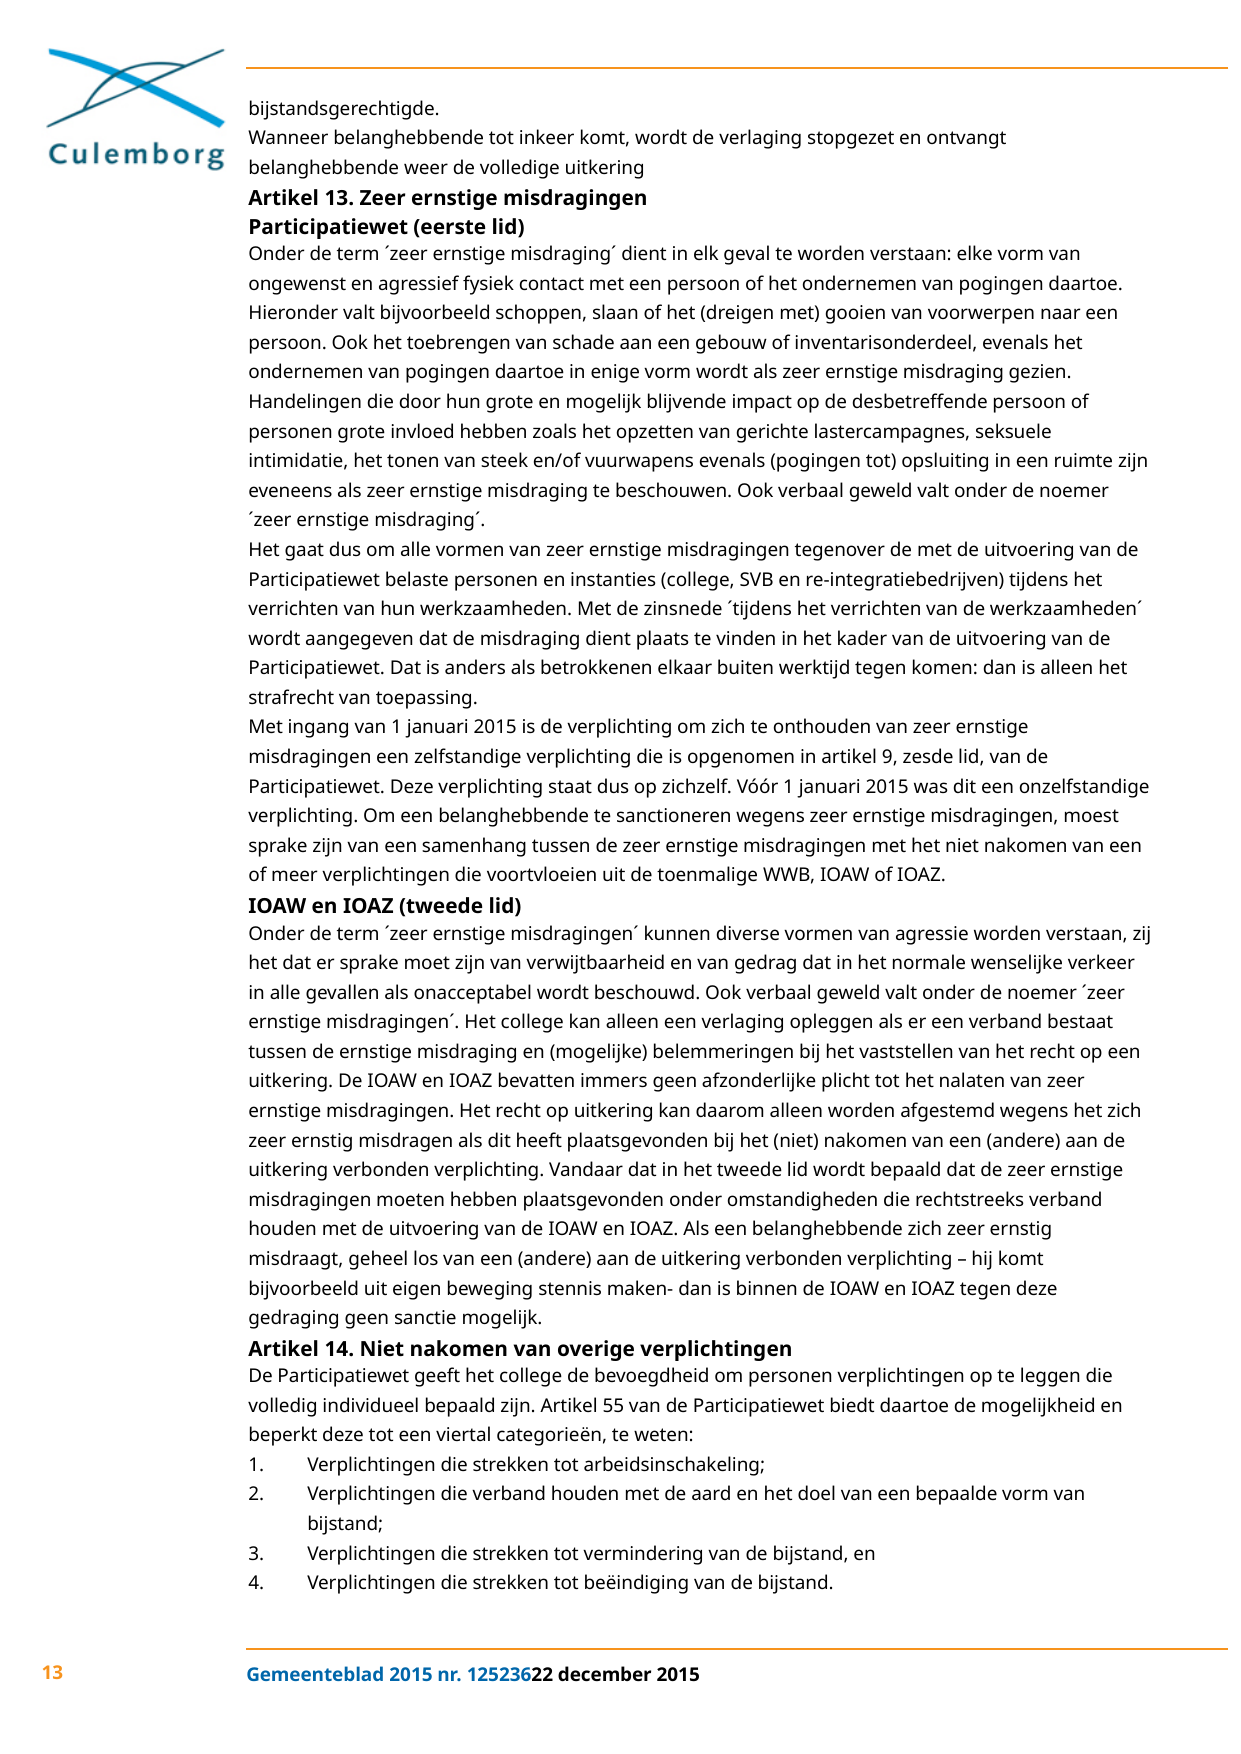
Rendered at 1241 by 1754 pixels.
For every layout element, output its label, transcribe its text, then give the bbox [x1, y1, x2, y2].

list Verplichtingen die strekken tot vermindering van de bijstand, en [248, 1540, 1152, 1566]
text Onder de term ´zeer ernstige misdragingen´ kunnen diverse vormen van agressie worden verstaan, zij het dat er sprake moet zijn van verwijtbaarheid en van gedrag dat in het normale wenselijke verkeer in alle gevallen als onacceptabel wordt beschouwd. Ook verbaal geweld valt onder de noemer ´zeer ernstige misdragingen´. Het college kan alleen een verlaging opleggen als er een verband bestaat tussen de ernstige misdraging en (mogelijke) belemmeringen bij het vaststellen van het recht op een uitkering. De IOAW en IOAZ bevatten immers geen afzonderlijke plicht tot het nalaten van zeer ernstige misdragingen. Het recht op uitkering kan daarom alleen worden afgestemd wegens het zich zeer ernstig misdragen als dit heeft plaatsgevonden bij het (niet) nakomen van een (andere) aan de uitkering verbonden verplichting. Vandaar dat in het tweede lid wordt bepaald dat de zeer ernstige misdragingen moeten hebben plaatsgevonden onder omstandigheden die rechtstreeks verband houden met de uitvoering van de IOAW en IOAZ. Als een belanghebbende zich zeer ernstig misdraagt, geheel los van een (andere) aan de uitkering verbonden verplichting – hij komt bijvoorbeeld uit eigen beweging stennis maken- dan is binnen de IOAW en IOAZ tegen deze gedraging geen sanctie mogelijk. [248, 920, 1152, 1330]
text Het gaat dus om alle vormen van zeer ernstige misdragingen tegenover de met de uitvoering van de Participatiewet belaste personen en instanties (college, SVB en re-integratiebedrijven) tijdens het verrichten van hun werkzaamheden. Met de zinsnede ´tijdens het verrichten van de werkzaamheden´ wordt aangegeven dat de misdraging dient plaats te vinden in het kader van de uitvoering van de Participatiewet. Dat is anders als betrokkenen elkaar buiten werktijd tegen komen: dan is alleen het strafrecht van toepassing. [248, 536, 1152, 710]
text IOAW en IOAZ (tweede lid) [248, 891, 1152, 920]
text Artikel 13. Zeer ernstige misdragingen [248, 183, 1152, 212]
picture [41, 47, 231, 172]
list Verplichtingen die verband houden met de aard en het doel van een bepaalde vorm van bijstand; [248, 1481, 1152, 1536]
list Verplichtingen die strekken tot beëindiging van de bijstand. [248, 1569, 1152, 1595]
text De Participatiewet geeft het college de bevoegdheid om personen verplichtingen op te leggen die volledig individueel bepaald zijn. Artikel 55 van de Participatiewet biedt daartoe de mogelijkheid en beperkt deze tot een viertal categorieën, te weten: [248, 1362, 1152, 1447]
text Wanneer belanghebbende tot inkeer komt, wordt de verlaging stopgezet en ontvangt belanghebbende weer de volledige uitkering [248, 124, 1152, 180]
text Handelingen die door hun grote en mogelijk blijvende impact op de desbetreffende persoon of personen grote invloed hebben zoals het opzetten van gerichte lastercampagnes, seksuele intimidatie, het tonen van steek en/of vuurwapens evenals (pogingen tot) opsluiting in een ruimte zijn eveneens als zeer ernstige misdraging te beschouwen. Ook verbaal geweld valt onder de noemer ´zeer ernstige misdraging´. [248, 388, 1152, 532]
text Met ingang van 1 januari 2015 is de verplichting om zich te onthouden van zeer ernstige misdragingen een zelfstandige verplichting die is opgenomen in artikel 9, zesde lid, van de Participatiewet. Deze verplichting staat dus op zichzelf. Vóór 1 januari 2015 was dit een onzelfstandige verplichting. Om een belanghebbende te sanctioneren wegens zeer ernstige misdragingen, moest sprake zijn van een samenhang tussen de zeer ernstige misdragingen met het niet nakomen van een of meer verplichtingen die voortvloeien uit de toenmalige WWB, IOAW of IOAZ. [248, 714, 1152, 887]
text Artikel 14. Niet nakomen van overige verplichtingen [248, 1334, 1152, 1362]
list Verplichtingen die strekken tot arbeidsinschakeling; [248, 1451, 1152, 1477]
text Onder de term ´zeer ernstige misdraging´ dient in elk geval te worden verstaan: elke vorm van ongewenst en agressief fysiek contact met een persoon of het ondernemen van pogingen daartoe. Hieronder valt bijvoorbeeld schoppen, slaan of het (dreigen met) gooien van voorwerpen naar een persoon. Ook het toebrengen van schade aan een gebouw of inventarisonderdeel, evenals het ondernemen van pogingen daartoe in enige vorm wordt als zeer ernstige misdraging gezien. [248, 240, 1152, 384]
text bijstandsgerechtigde. [248, 95, 1152, 121]
text Participatiewet (eerste lid) [248, 212, 1152, 240]
